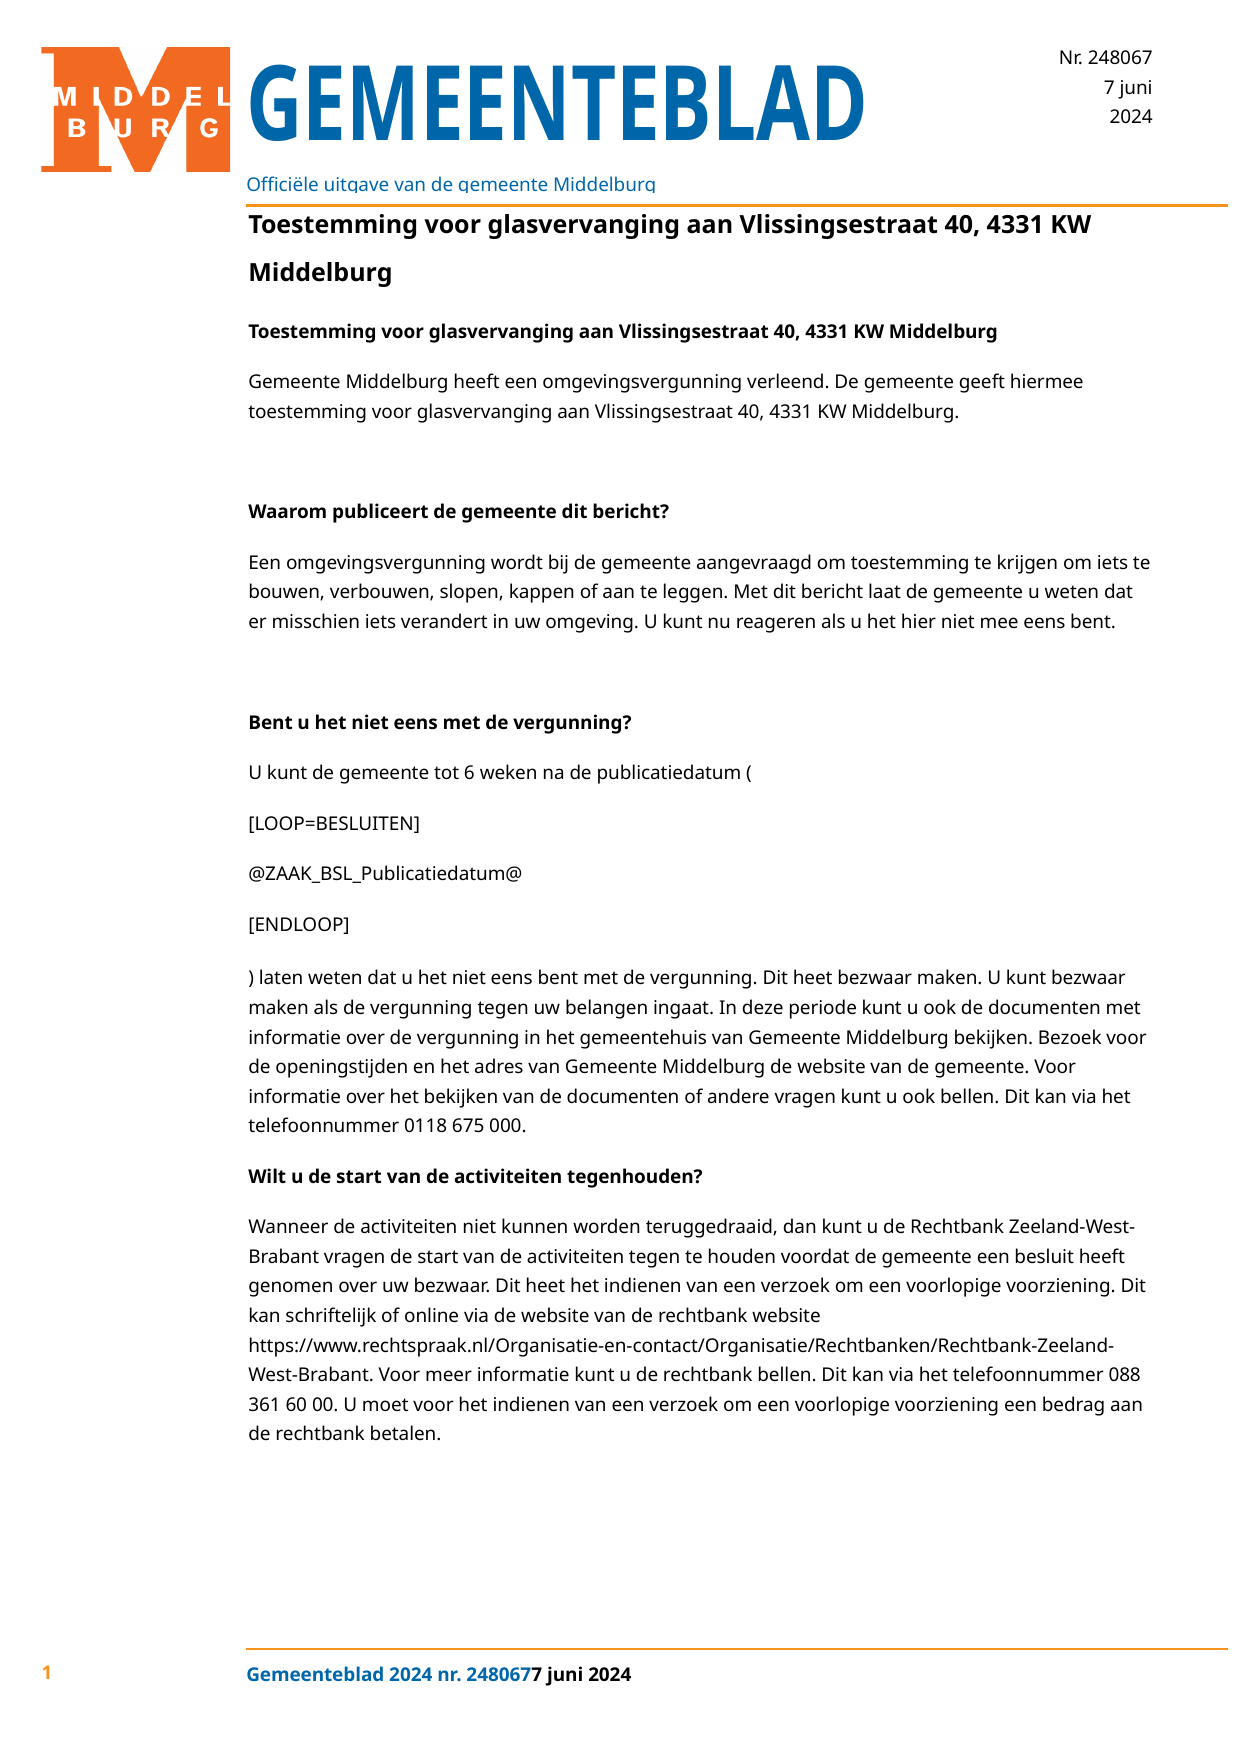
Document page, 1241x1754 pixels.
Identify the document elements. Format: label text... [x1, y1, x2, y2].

picture [41, 47, 231, 172]
text Toestemming voor glasvervanging aan Vlissingsestraat 40, 4331 KW Middelburg [248, 318, 1152, 344]
text @ZAAK_BSL_Publicatiedatum@ [248, 860, 1152, 886]
text ﻿) laten weten dat u het niet eens bent met de vergunning. Dit heet bezwaar maken. U kunt bezwaar maken als de vergunning tegen uw belangen ingaat. In deze periode kunt u ook de documenten met informatie over de vergunning in het gemeentehuis van Gemeente Middelburg bekijken. Bezoek voor de openingstijden en het adres van Gemeente Middelburg de website van de gemeente. Voor informatie over het bekijken van de documenten of andere vragen kunt u ook bellen. Dit kan via het telefoonnummer 0118 675 000. [248, 961, 1152, 1138]
text Bent u het niet eens met de vergunning? [248, 709, 1152, 735]
text Een omgevingsvergunning wordt bij de gemeente aangevraagd om toestemming te krijgen om iets te bouwen, verbouwen, slopen, kappen of aan te leggen. Met dit bericht laat de gemeente u weten dat er misschien iets verandert in uw omgeving. U kunt nu reageren als u het hier niet mee eens bent. [248, 549, 1152, 634]
text Gemeente Middelburg heeft een omgevingsvergunning verleend. De gemeente geeft hiermee toestemming voor glasvervanging aan Vlissingsestraat 40, 4331 KW Middelburg. [248, 368, 1152, 424]
text [ENDLOOP] [248, 911, 1152, 937]
text U kunt de gemeente tot 6 weken na de publicatiedatum ( [248, 759, 1152, 785]
text Toestemming voor glasvervanging aan Vlissingsestraat 40, 4331 KW Middelburg [248, 207, 1152, 288]
text Waarom publiceert de gemeente dit bericht? [248, 499, 1152, 524]
text [LOOP=BESLUITEN] [248, 810, 1152, 836]
text Wanneer de activiteiten niet kunnen worden teruggedraaid, dan kunt u de Rechtbank Zeeland-West-Brabant vragen de start van de activiteiten tegen te houden voordat de gemeente een besluit heeft genomen over uw bezwaar. Dit heet het indienen van een verzoek om een voorlopige voorziening. Dit kan schriftelijk of online via de website van de rechtbank website https://www.rechtspraak.nl/Organisatie-en-contact/Organisatie/Rechtbanken/Rechtbank-Zeeland-West-Brabant. Voor meer informatie kunt u de rechtbank bellen. Dit kan via het telefoonnummer 088 361 60 00. U moet voor het indienen van een verzoek om een voorlopige voorziening een bedrag aan de rechtbank betalen. [248, 1213, 1152, 1446]
text Wilt u de start van de activiteiten tegenhouden? [248, 1163, 1152, 1189]
